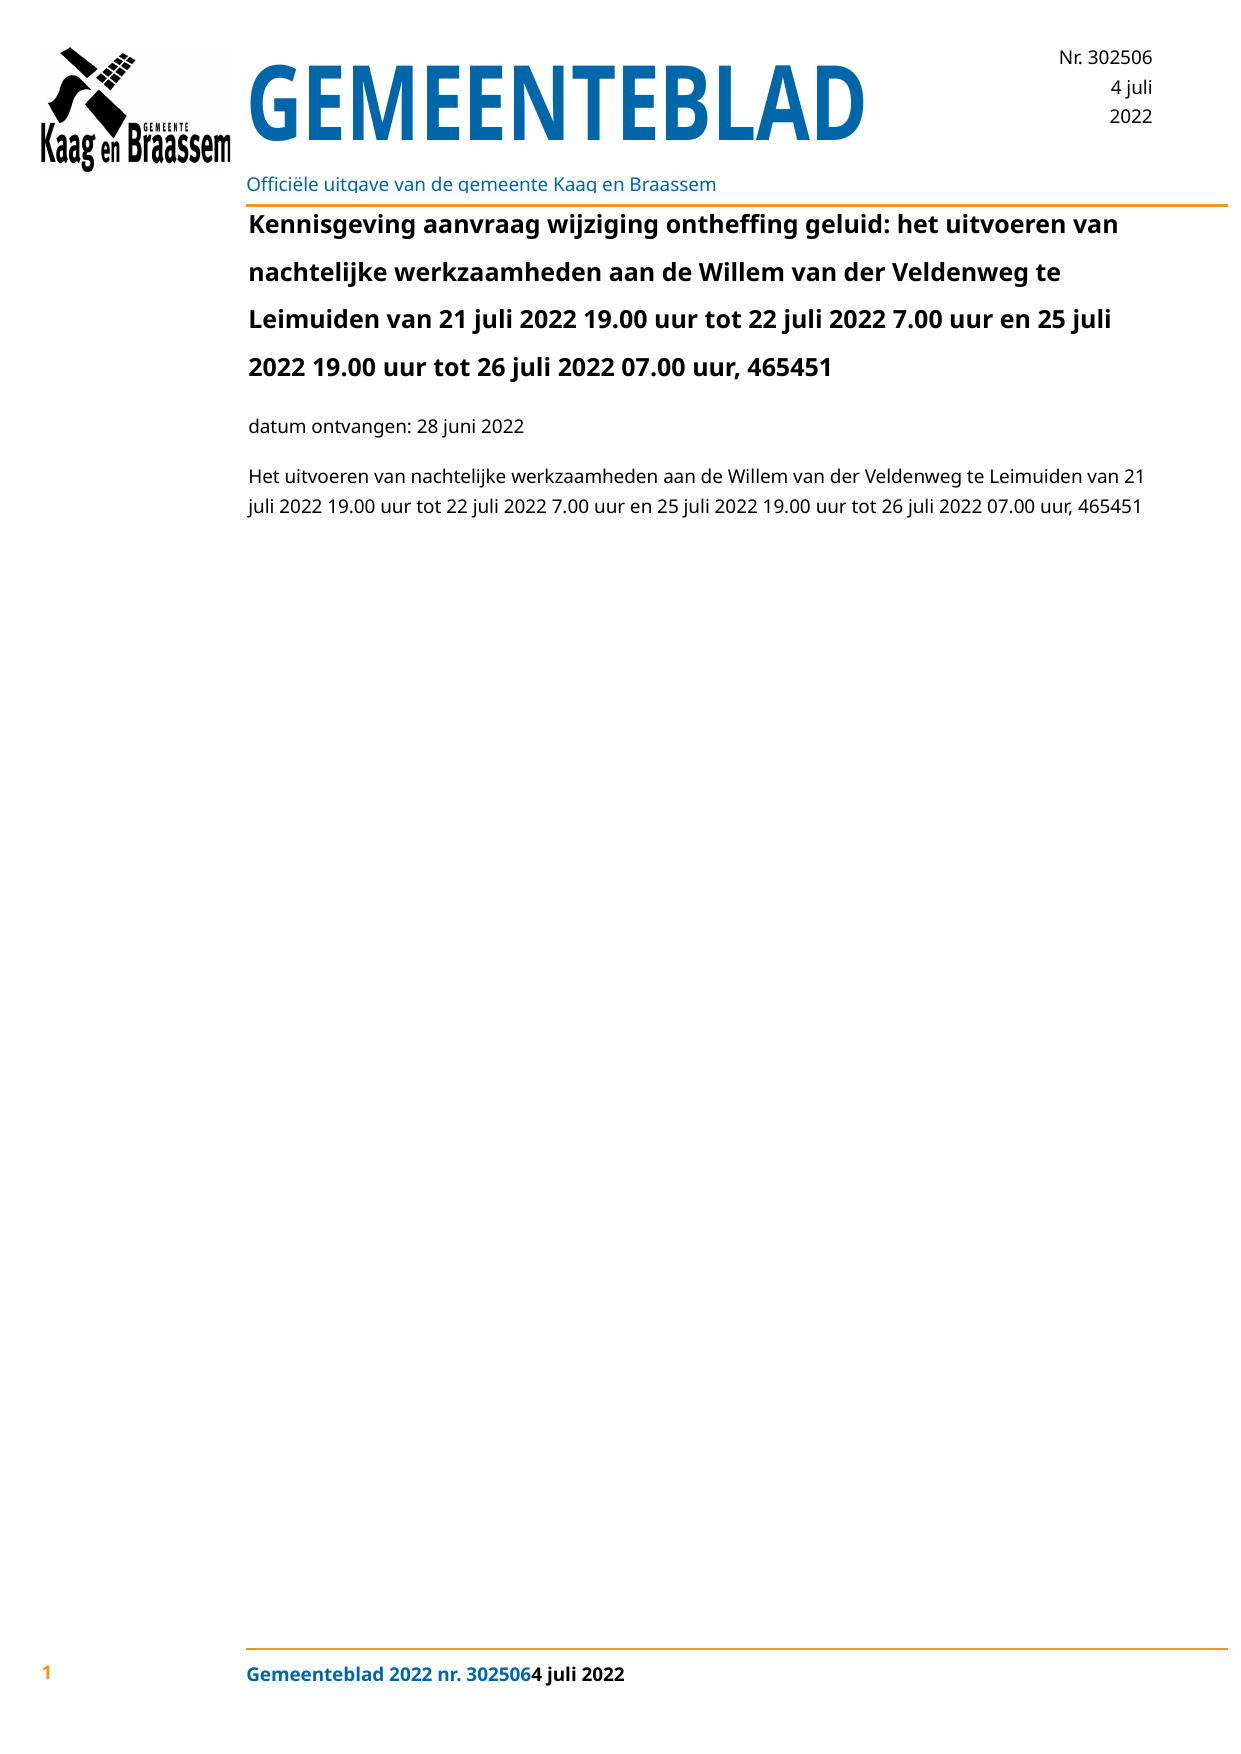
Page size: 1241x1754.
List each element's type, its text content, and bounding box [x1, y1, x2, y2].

picture [41, 47, 231, 172]
text Het uitvoeren van nachtelijke werkzaamheden aan de Willem van der Veldenweg te Leimuiden van 21 juli 2022 19.00 uur tot 22 juli 2022 7.00 uur en 25 juli 2022 19.00 uur tot 26 juli 2022 07.00 uur, 465451 [248, 463, 1152, 519]
text datum ontvangen: 28 juni 2022 [248, 413, 1152, 439]
text Kennisgeving aanvraag wijziging ontheffing geluid: het uitvoeren van nachtelijke werkzaamheden aan de Willem van der Veldenweg te Leimuiden van 21 juli 2022 19.00 uur tot 22 juli 2022 7.00 uur en 25 juli 2022 19.00 uur tot 26 juli 2022 07.00 uur, 465451 [248, 207, 1152, 384]
